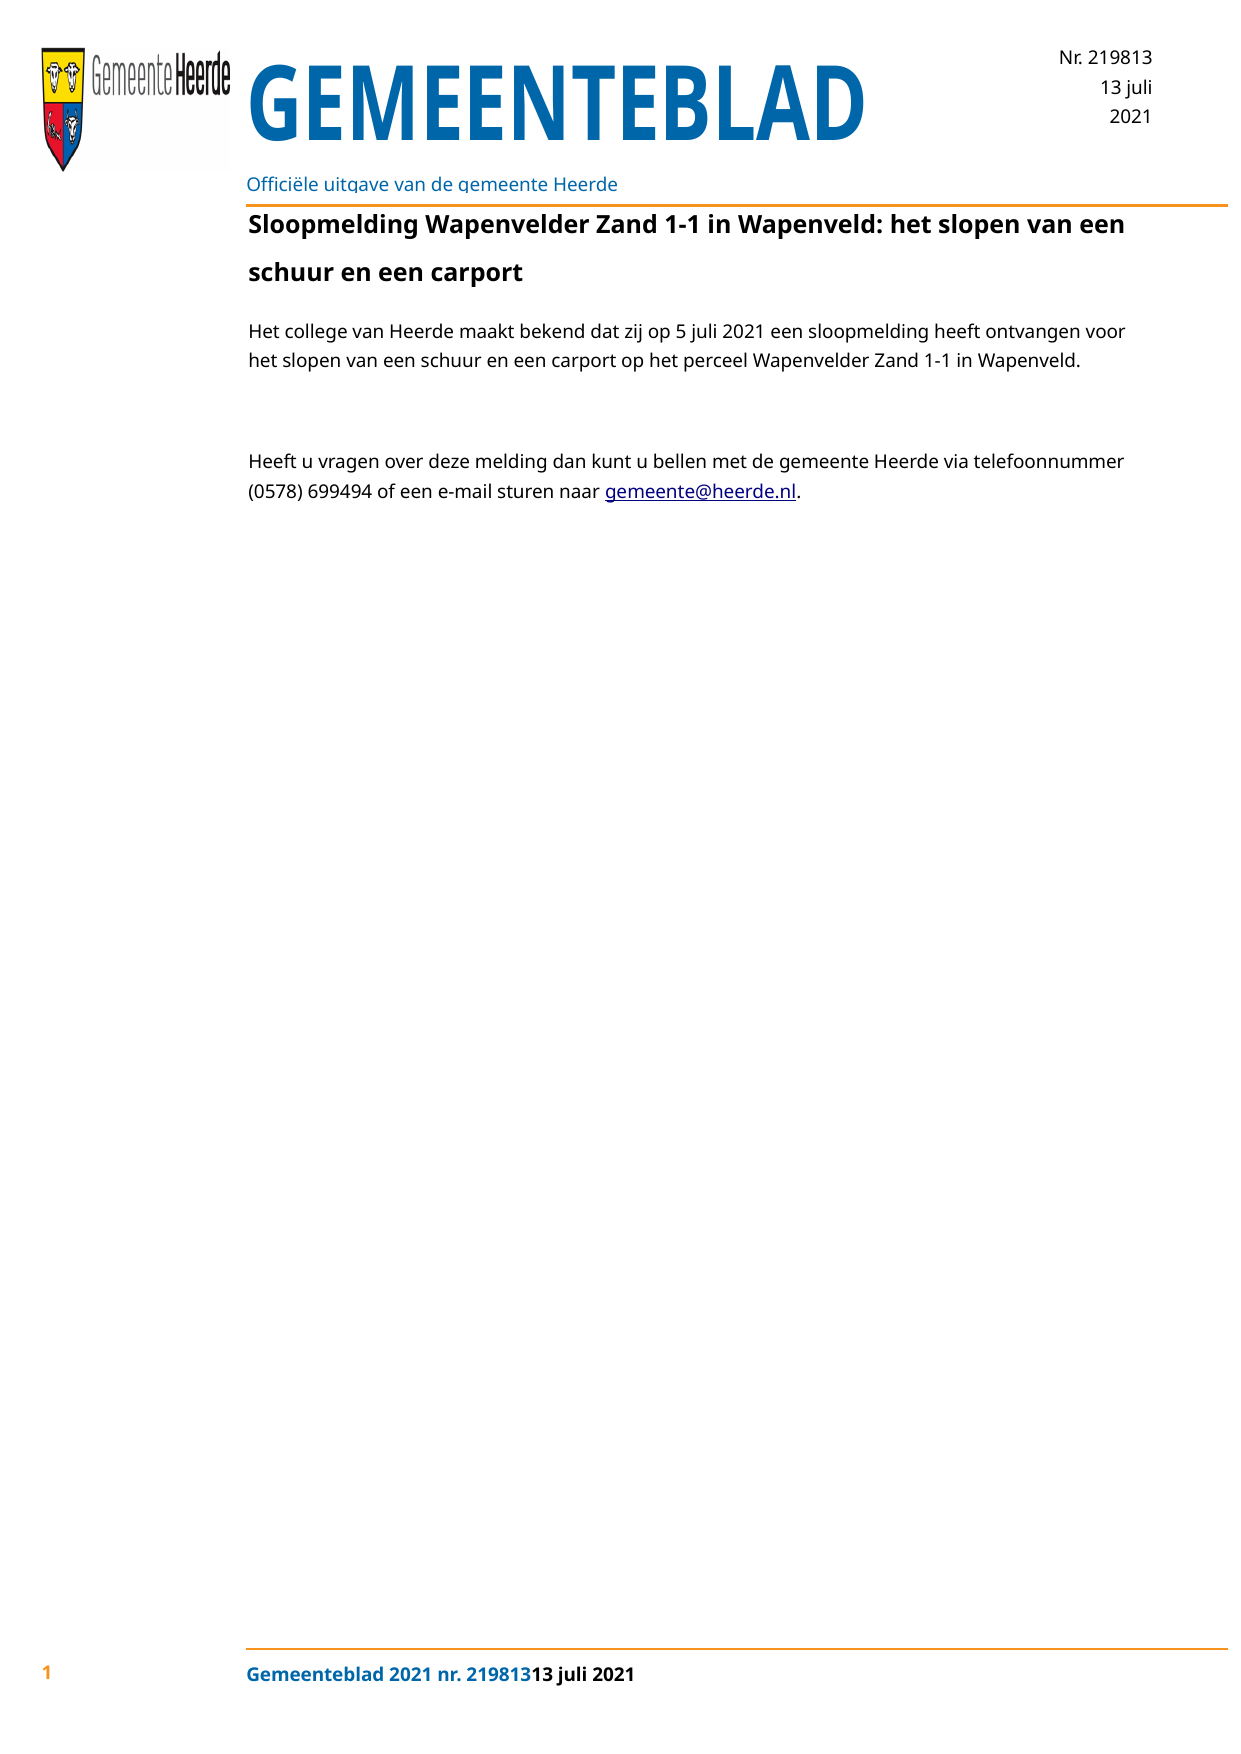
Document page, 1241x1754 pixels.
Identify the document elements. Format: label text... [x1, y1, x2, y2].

text Heeft u vragen over deze melding dan kunt u bellen met de gemeente Heerde via telefoonnummer (0578) 699494 of een e-mail sturen naar gemeente@heerde.nl. [248, 448, 1152, 504]
picture [41, 47, 231, 172]
text Het college van Heerde maakt bekend dat zij op 5 juli 2021 een sloopmelding heeft ontvangen voor het slopen van een schuur en een carport op het perceel Wapenvelder Zand 1-1 in Wapenveld. [248, 318, 1152, 373]
text Sloopmelding Wapenvelder Zand 1-1 in Wapenveld: het slopen van een schuur en een carport [248, 207, 1152, 288]
